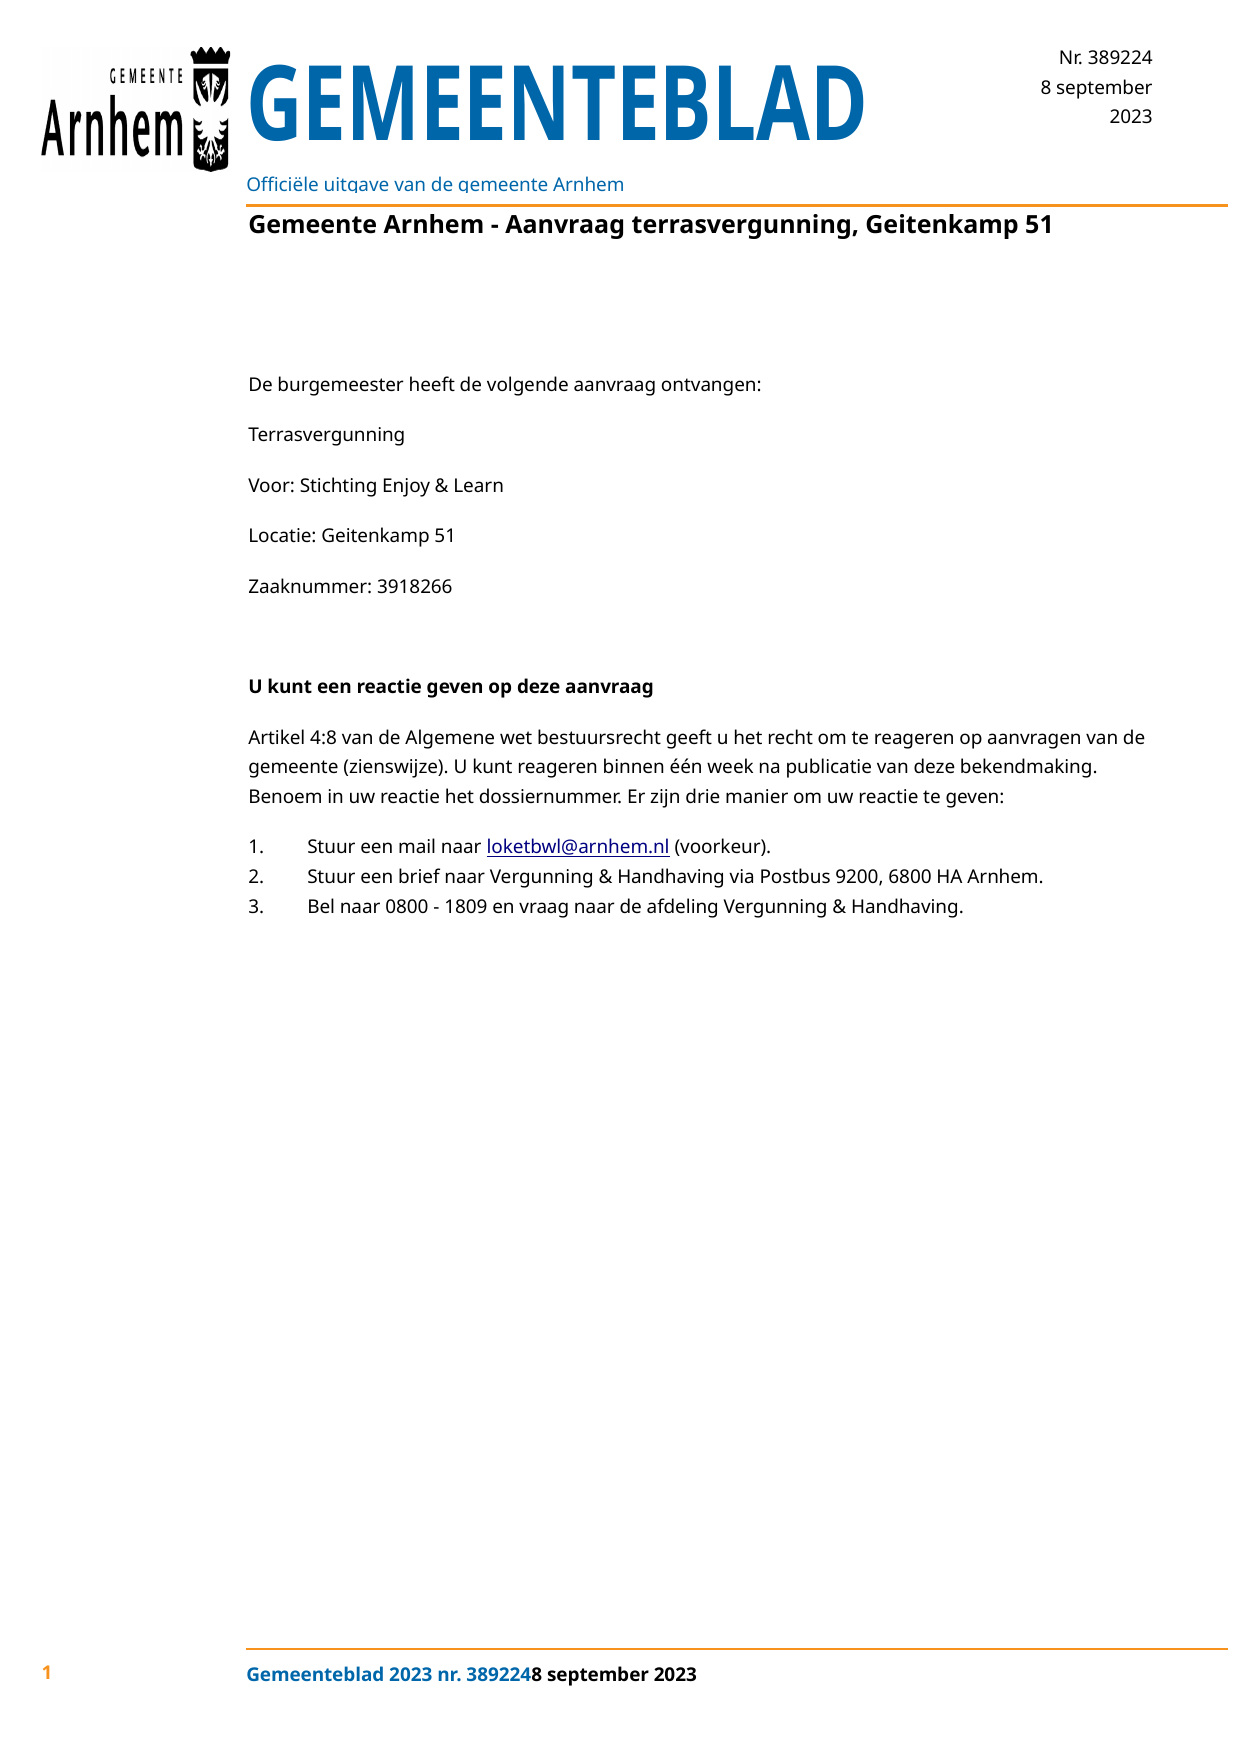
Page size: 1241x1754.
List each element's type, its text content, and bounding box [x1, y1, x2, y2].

text Gemeente Arnhem - Aanvraag terrasvergunning, Geitenkamp 51 [248, 207, 1152, 241]
text Locatie: Geitenkamp 51 [248, 522, 1152, 548]
picture [41, 47, 231, 172]
text Zaaknummer: 3918266 [248, 573, 1152, 598]
text Voor: Stichting Enjoy & Learn [248, 472, 1152, 498]
text U kunt een reactie geven op deze aanvraag [248, 674, 1152, 699]
list Stuur een brief naar Vergunning & Handhaving via Postbus 9200, 6800 HA Arnhem. [248, 863, 1152, 889]
list Bel naar 0800 - 1809 en vraag naar de afdeling Vergunning & Handhaving. [248, 893, 1152, 918]
list Stuur een mail naar loketbwl@arnhem.nl (voorkeur). [248, 834, 1152, 859]
text De burgemeester heeft de volgende aanvraag ontvangen: [248, 371, 1152, 397]
text Artikel 4:8 van de Algemene wet bestuursrecht geeft u het recht om te reageren op aanvragen van de gemeente (zienswijze). U kunt reageren binnen één week na publicatie van deze bekendmaking. Benoem in uw reactie het dossiernummer. Er zijn drie manier om uw reactie te geven: [248, 724, 1152, 809]
text Terrasvergunning [248, 422, 1152, 447]
